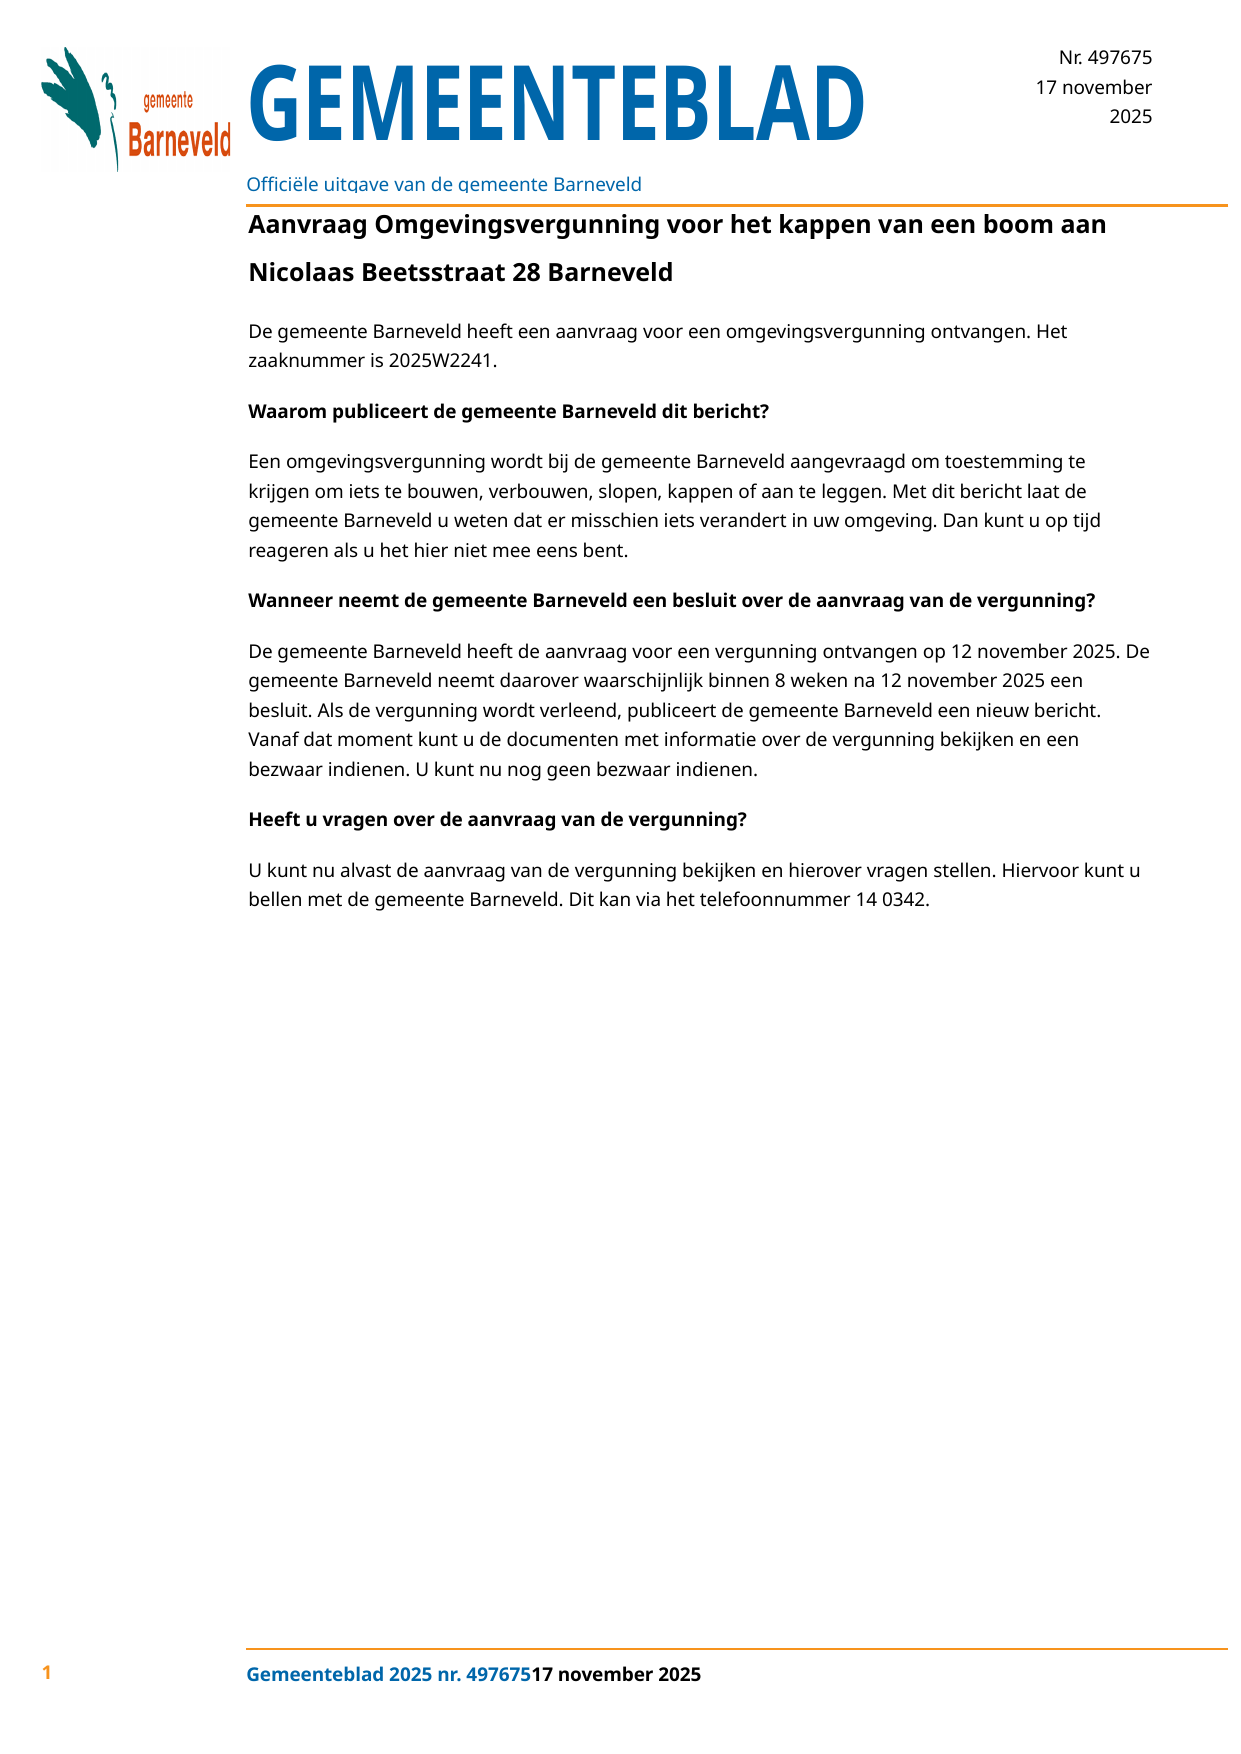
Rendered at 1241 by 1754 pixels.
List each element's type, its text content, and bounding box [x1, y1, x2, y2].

text De gemeente Barneveld heeft een aanvraag voor een omgevingsvergunning ontvangen. Het zaaknummer is 2025W2241. [248, 318, 1152, 373]
text Waarom publiceert de gemeente Barneveld dit bericht? [248, 398, 1152, 424]
text Aanvraag Omgevingsvergunning voor het kappen van een boom aan Nicolaas Beetsstraat 28 Barneveld [248, 207, 1152, 288]
text U kunt nu alvast de aanvraag van de vergunning bekijken en hierover vragen stellen. Hiervoor kunt u bellen met de gemeente Barneveld. Dit kan via het telefoonnummer 14 0342. [248, 857, 1152, 912]
text Een omgevingsvergunning wordt bij de gemeente Barneveld aangevraagd om toestemming te krijgen om iets te bouwen, verbouwen, slopen, kappen of aan te leggen. Met dit bericht laat de gemeente Barneveld u weten dat er misschien iets verandert in uw omgeving. Dan kunt u op tijd reageren als u het hier niet mee eens bent. [248, 448, 1152, 563]
text De gemeente Barneveld heeft de aanvraag voor een vergunning ontvangen op 12 november 2025. De gemeente Barneveld neemt daarover waarschijnlijk binnen 8 weken na 12 november 2025 een besluit. Als de vergunning wordt verleend, publiceert de gemeente Barneveld een nieuw bericht. Vanaf dat moment kunt u de documenten met informatie over de vergunning bekijken en een bezwaar indienen. U kunt nu nog geen bezwaar indienen. [248, 638, 1152, 782]
text Wanneer neemt de gemeente Barneveld een besluit over de aanvraag van de vergunning? [248, 587, 1152, 613]
text Heeft u vragen over de aanvraag van de vergunning? [248, 807, 1152, 832]
picture [41, 47, 231, 172]
